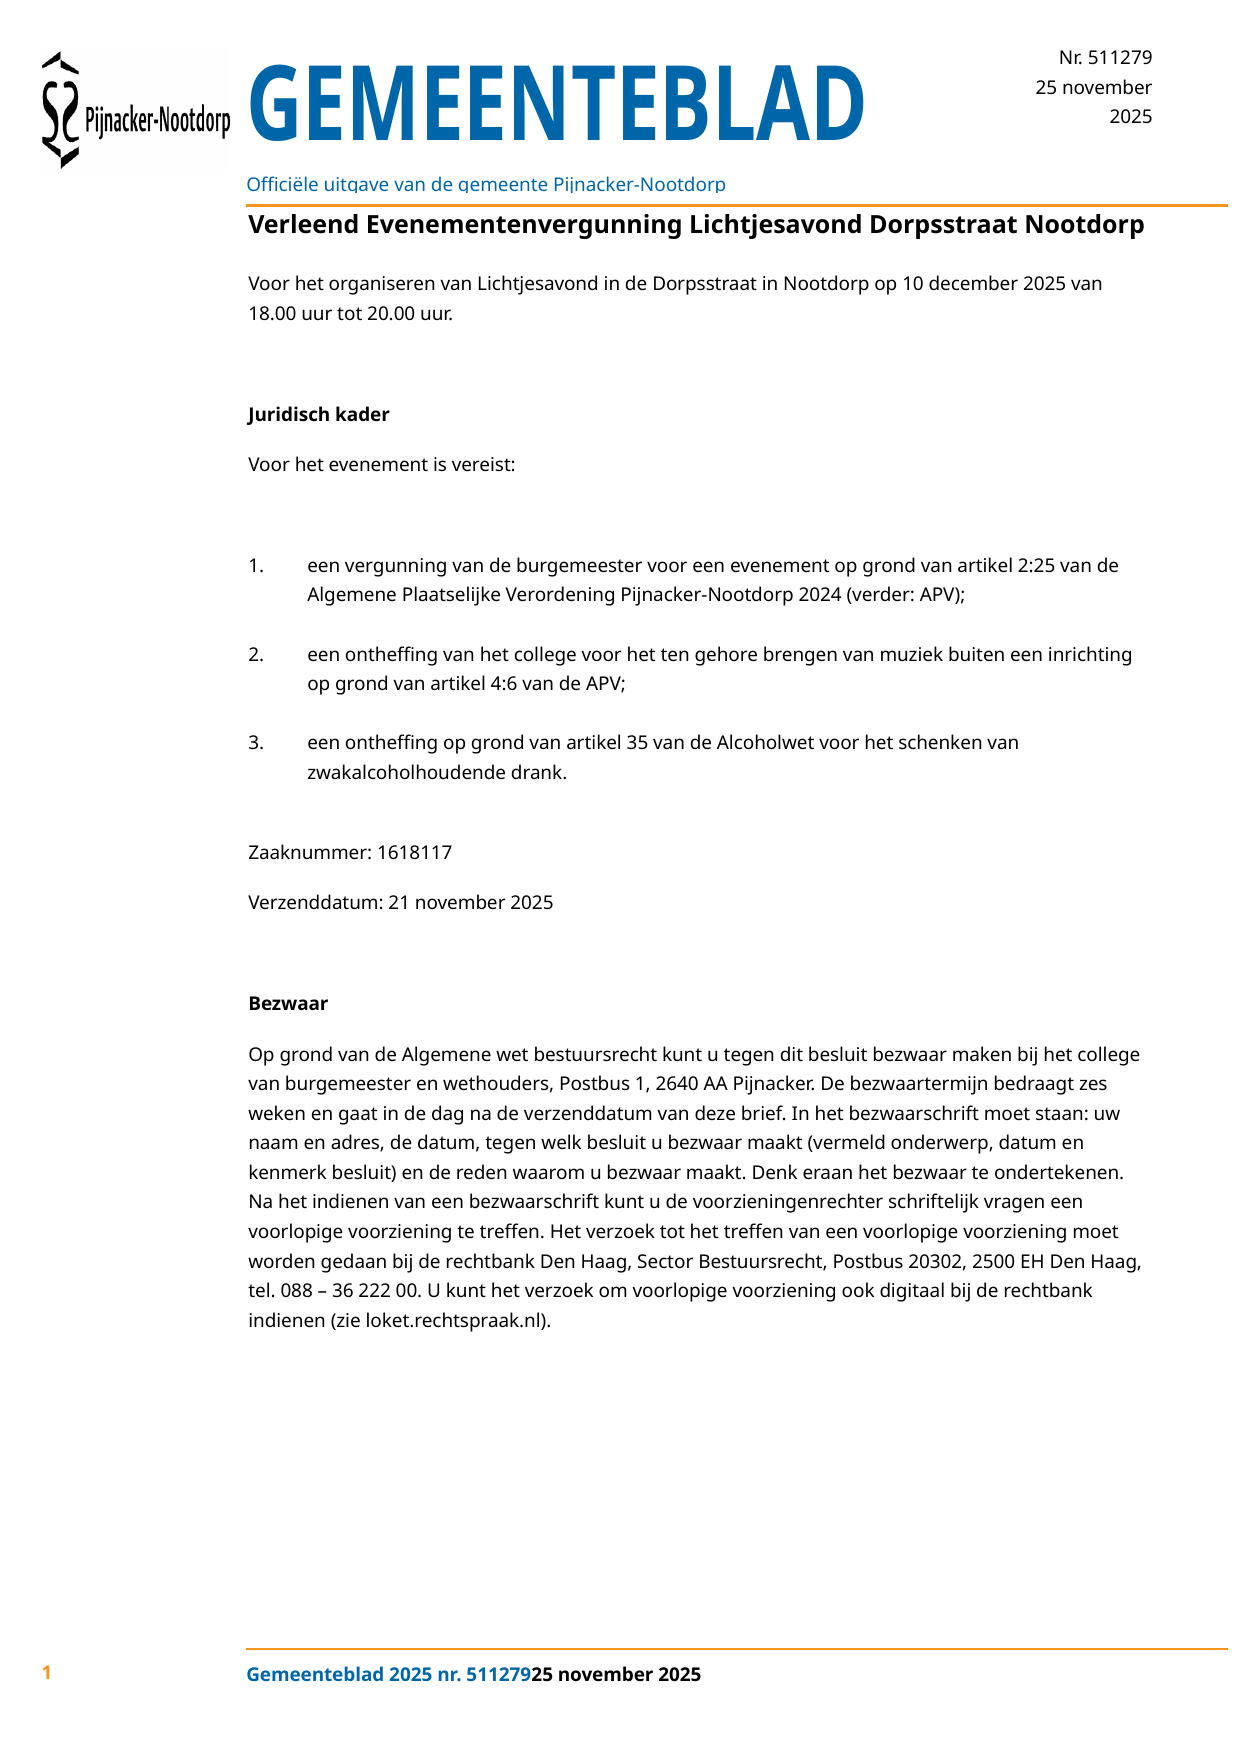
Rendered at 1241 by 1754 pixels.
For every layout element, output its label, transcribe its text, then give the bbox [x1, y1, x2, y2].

text Juridisch kader [248, 401, 1152, 426]
text Bezwaar [248, 990, 1152, 1016]
list een ontheffing op grond van artikel 35 van de Alcoholwet voor het schenken van zwakalcoholhoudende drank. [248, 729, 1152, 785]
text Verzenddatum: 21 november 2025 [248, 889, 1152, 915]
text Op grond van de Algemene wet bestuursrecht kunt u tegen dit besluit bezwaar maken bij het college van burgemeester en wethouders, Postbus 1, 2640 AA Pijnacker. De bezwaartermijn bedraagt zes weken en gaat in de dag na de verzenddatum van deze brief. In het bezwaarschrift moet staan: uw naam en adres, de datum, tegen welk besluit u bezwaar maakt (vermeld onderwerp, datum en kenmerk besluit) en de reden waarom u bezwaar maakt. Denk eraan het bezwaar te ondertekenen. Na het indienen van een bezwaarschrift kunt u de voorzieningenrechter schriftelijk vragen een voorlopige voorziening te treffen. Het verzoek tot het treffen van een voorlopige voorziening moet worden gedaan bij de rechtbank Den Haag, Sector Bestuursrecht, Postbus 20302, 2500 EH Den Haag, tel. 088 – 36 222 00. U kunt het verzoek om voorlopige voorziening ook digitaal bij de rechtbank indienen (zie loket.rechtspraak.nl). [248, 1041, 1152, 1333]
list een ontheffing van het college voor het ten gehore brengen van muziek buiten een inrichting op grond van artikel 4:6 van de APV; [248, 641, 1152, 696]
text Voor het organiseren van Lichtjesavond in de Dorpsstraat in Nootdorp op 10 december 2025 van 18.00 uur tot 20.00 uur. [248, 270, 1152, 326]
picture [41, 47, 231, 172]
text Verleend Evenementenvergunning Lichtjesavond Dorpsstraat Nootdorp [248, 207, 1152, 241]
list een vergunning van de burgemeester voor een evenement op grond van artikel 2:25 van de Algemene Plaatselijke Verordening Pijnacker-Nootdorp 2024 (verder: APV); [248, 552, 1152, 607]
text Zaaknummer: 1618117 [248, 839, 1152, 865]
text Voor het evenement is vereist: [248, 451, 1152, 477]
